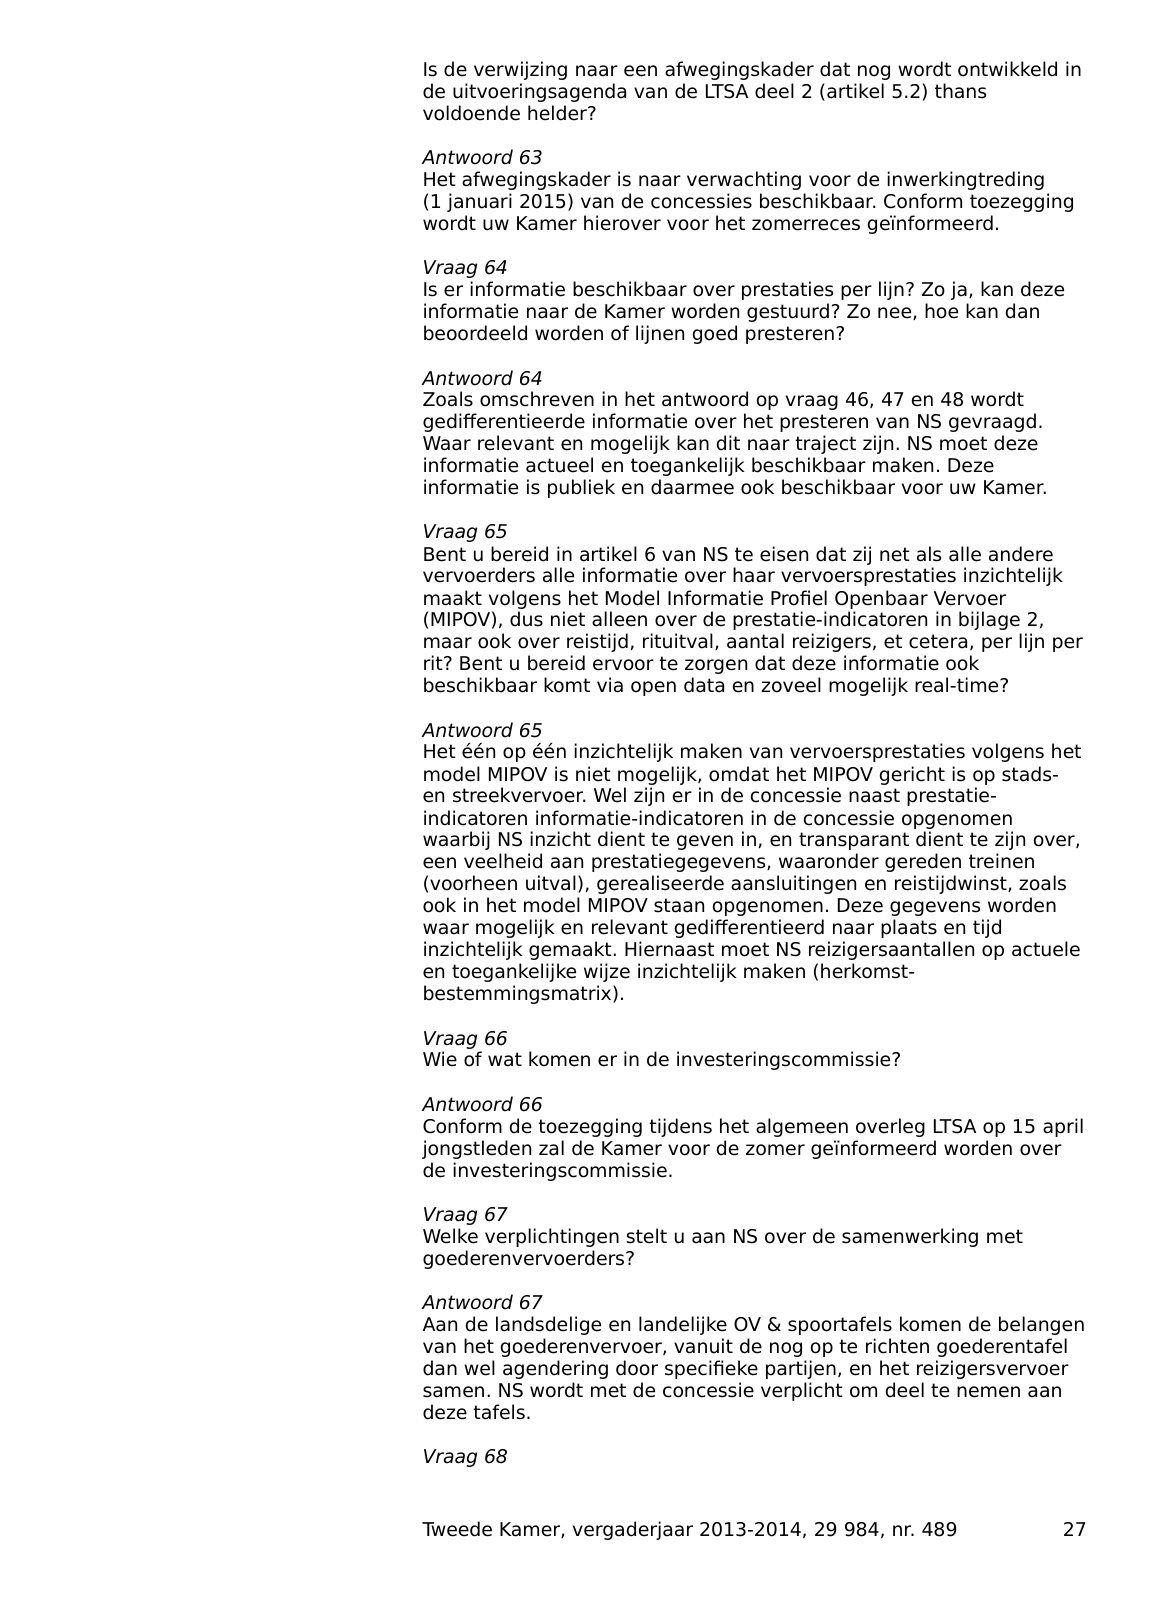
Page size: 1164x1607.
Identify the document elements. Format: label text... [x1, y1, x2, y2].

text Vraag 67 [422, 1204, 1087, 1226]
text Aan de landsdelige en landelijke OV & spoortafels komen de belangen van het goederenvervoer, vanuit de nog op te richten goederentafel dan wel agendering door specifieke partijen, en het reizigersvervoer samen. NS wordt met de concessie verplicht om deel te nemen aan deze tafels. [422, 1314, 1087, 1424]
text Vraag 66 [422, 1027, 1087, 1049]
text Antwoord 66 [422, 1093, 1087, 1116]
text Bent u bereid in artikel 6 van NS te eisen dat zij net als alle andere vervoerders alle informatie over haar vervoersprestaties inzichtelijk maakt volgens het Model Informatie Profiel Openbaar Vervoer (MIPOV), dus niet alleen over de prestatie-indicatoren in bijlage 2, maar ook over reistijd, rituitval, aantal reizigers, et cetera, per lijn per rit? Bent u bereid ervoor te zorgen dat deze informatie ook beschikbaar komt via open data en zoveel mogelijk real-time? [422, 543, 1087, 697]
text Is er informatie beschikbaar over prestaties per lijn? Zo ja, kan deze informatie naar de Kamer worden gestuurd? Zo nee, hoe kan dan beoordeeld worden of lijnen goed presteren? [422, 279, 1087, 345]
text Het één op één inzichtelijk maken van vervoersprestaties volgens het model MIPOV is niet mogelijk, omdat het MIPOV gericht is op stads- en streekvervoer. Wel zijn er in de concessie naast prestatie-indicatoren informatie-indicatoren in de concessie opgenomen waarbij NS inzicht dient te geven in, en transparant dient te zijn over, een veelheid aan prestatiegegevens, waaronder gereden treinen (voorheen uitval), gerealiseerde aansluitingen en reistijdwinst, zoals ook in het model MIPOV staan opgenomen. Deze gegevens worden waar mogelijk en relevant gedifferentieerd naar plaats en tijd inzichtelijk gemaakt. Hiernaast moet NS reizigersaantallen op actuele en toegankelijke wijze inzichtelijk maken (herkomst-bestemmingsmatrix). [422, 741, 1087, 1005]
text Antwoord 64 [422, 367, 1087, 389]
text Het afwegingskader is naar verwachting voor de inwerkingtreding (1 januari 2015) van de concessies beschikbaar. Conform toezegging wordt uw Kamer hierover voor het zomerreces geïnformeerd. [422, 169, 1087, 235]
text Welke verplichtingen stelt u aan NS over de samenwerking met goederenvervoerders? [422, 1226, 1087, 1269]
text Vraag 65 [422, 521, 1087, 543]
text Antwoord 65 [422, 719, 1087, 741]
text Conform de toezegging tijdens het algemeen overleg LTSA op 15 april jongstleden zal de Kamer voor de zomer geïnformeerd worden over de investeringscommissie. [422, 1116, 1087, 1181]
text Antwoord 67 [422, 1292, 1087, 1314]
text Wie of wat komen er in de investeringscommissie? [422, 1049, 1087, 1071]
text Antwoord 63 [422, 147, 1087, 169]
text Vraag 68 [422, 1446, 1087, 1468]
text Zoals omschreven in het antwoord op vraag 46, 47 en 48 wordt gedifferentieerde informatie over het presteren van NS gevraagd. Waar relevant en mogelijk kan dit naar traject zijn. NS moet deze informatie actueel en toegankelijk beschikbaar maken. Deze informatie is publiek en daarmee ook beschikbaar voor uw Kamer. [422, 389, 1087, 499]
text Is de verwijzing naar een afwegingskader dat nog wordt ontwikkeld in de uitvoeringsagenda van de LTSA deel 2 (artikel 5.2) thans voldoende helder? [422, 59, 1087, 125]
text Vraag 64 [422, 257, 1087, 279]
